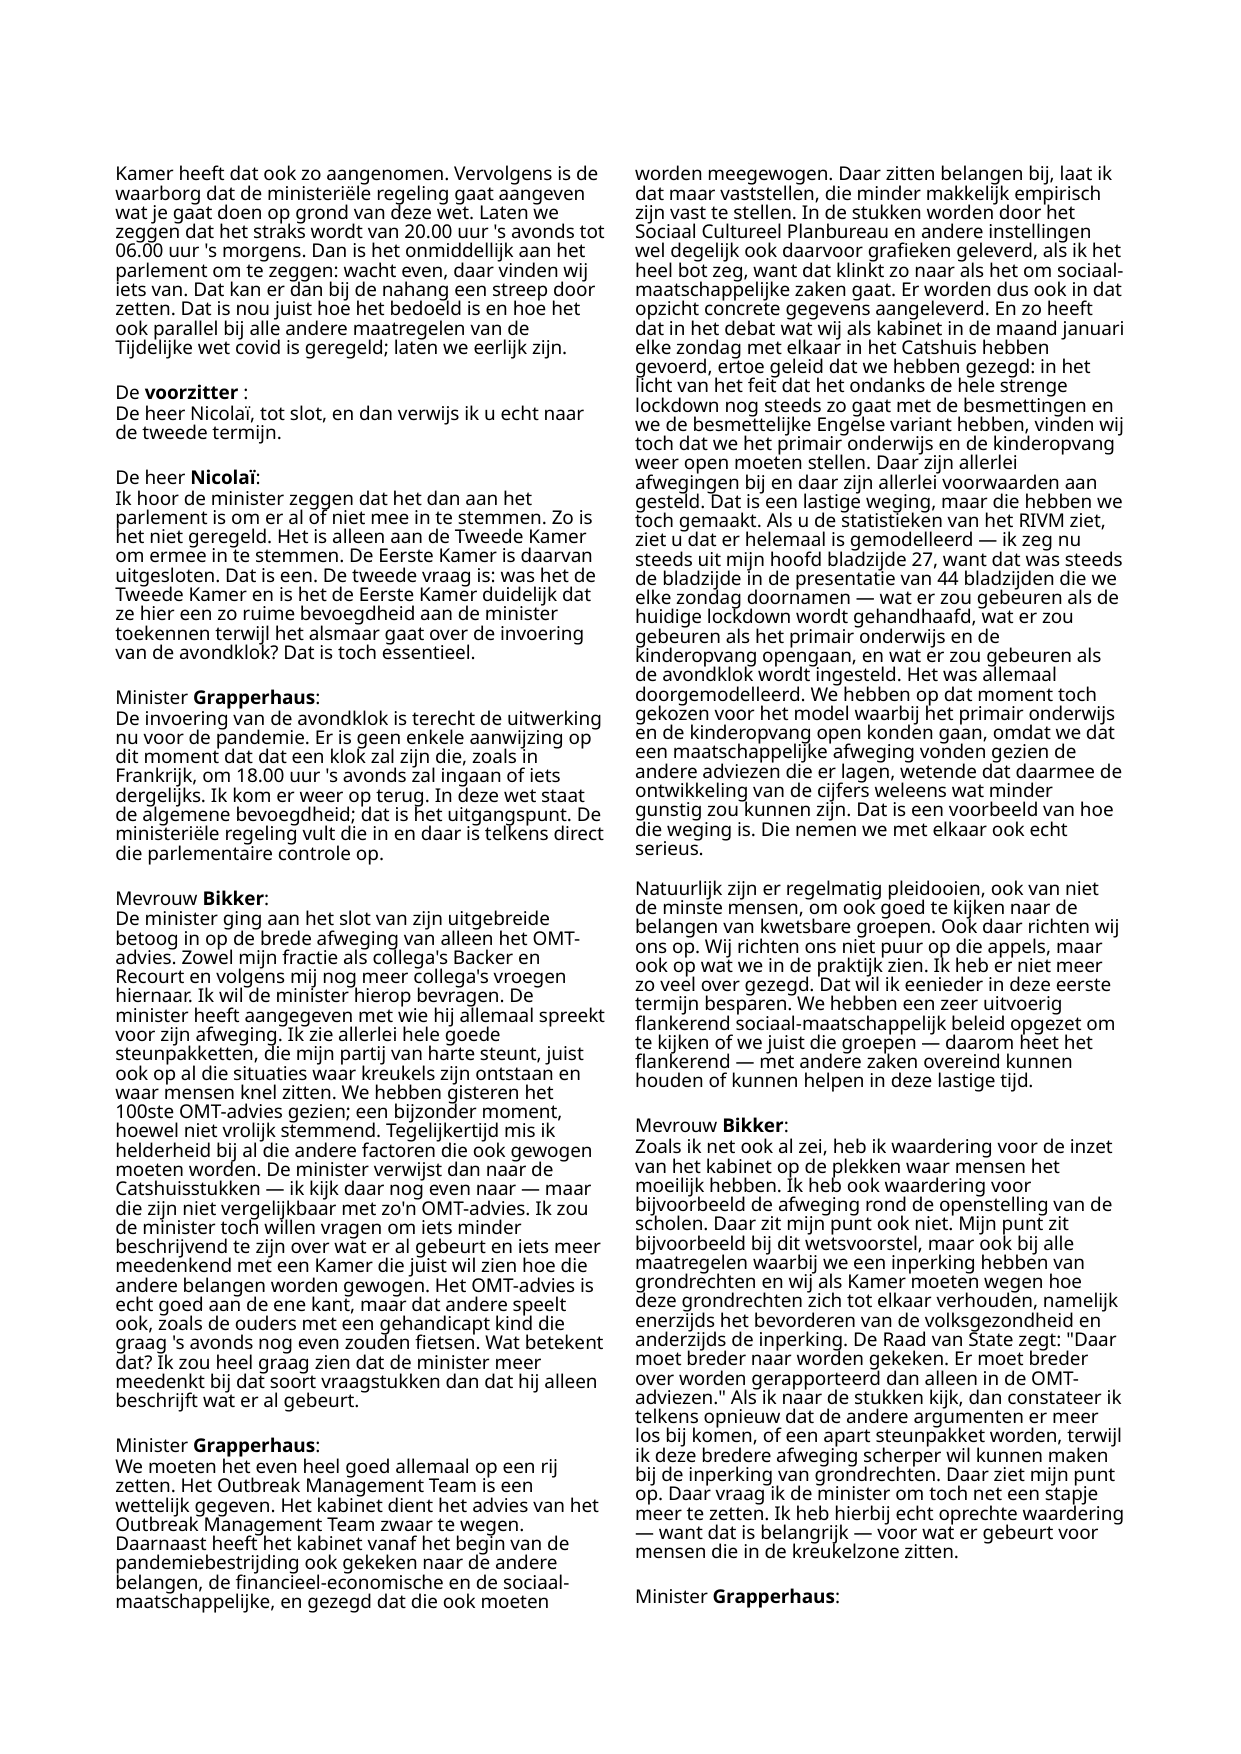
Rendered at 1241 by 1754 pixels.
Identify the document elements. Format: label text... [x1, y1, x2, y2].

text Mevrouw Bikker: [635, 1113, 1125, 1138]
text Mevrouw Bikker: [115, 885, 605, 910]
text De voorzitter : [115, 379, 605, 404]
text Minister Grapperhaus: [115, 1432, 605, 1458]
text De invoering van de avondklok is terecht de uitwerking nu voor de pandemie. Er is geen enkele aanwijzing op dit moment dat dat een klok zal zijn die, zoals in Frankrijk, om 18.00 uur 's avonds zal ingaan of iets dergelijks. Ik kom er weer op terug. In deze wet staat de algemene bevoegdheid; dat is het uitgangspunt. De ministeriële regeling vult die in en daar is telkens direct die parlementaire controle op. [115, 710, 605, 864]
text We moeten het even heel goed allemaal op een rij zetten. Het Outbreak Management Team is een wettelijk gegeven. Het kabinet dient het advies van het Outbreak Management Team zwaar te wegen. Daarnaast heeft het kabinet vanaf het begin van de pandemiebestrijding ook gekeken naar de andere belangen, de financieel-economische en de sociaal-maatschappelijke, en gezegd dat die ook moeten [115, 1458, 605, 1612]
text Minister Grapperhaus: [115, 684, 605, 710]
text De minister ging aan het slot van zijn uitgebreide betoog in op de brede afweging van alleen het OMT-advies. Zowel mijn fractie als collega's Backer en Recourt en volgens mij nog meer collega's vroegen hiernaar. Ik wil de minister hierop bevragen. De minister heeft aangegeven met wie hij allemaal spreekt voor zijn afweging. Ik zie allerlei hele goede steunpakketten, die mijn partij van harte steunt, juist ook op al die situaties waar kreukels zijn ontstaan en waar mensen knel zitten. We hebben gisteren het 100ste OMT-advies gezien; een bijzonder moment, hoewel niet vrolijk stemmend. Tegelijkertijd mis ik helderheid bij al die andere factoren die ook gewogen moeten worden. De minister verwijst dan naar de Catshuisstukken — ik kijk daar nog even naar — maar die zijn niet vergelijkbaar met zo'n OMT-advies. Ik zou de minister toch willen vragen om iets minder beschrijvend te zijn over wat er al gebeurt en iets meer meedenkend met een Kamer die juist wil zien hoe die andere belangen worden gewogen. Het OMT-advies is echt goed aan de ene kant, maar dat andere speelt ook, zoals de ouders met een gehandicapt kind die graag 's avonds nog even zouden fietsen. Wat betekent dat? Ik zou heel graag zien dat de minister meer meedenkt bij dat soort vraagstukken dan dat hij alleen beschrijft wat er al gebeurt. [115, 910, 605, 1411]
text worden meegewogen. Daar zitten belangen bij, laat ik dat maar vaststellen, die minder makkelijk empirisch zijn vast te stellen. In de stukken worden door het Sociaal Cultureel Planbureau en andere instellingen wel degelijk ook daarvoor grafieken geleverd, als ik het heel bot zeg, want dat klinkt zo naar als het om sociaal-maatschappelijke zaken gaat. Er worden dus ook in dat opzicht concrete gegevens aangeleverd. En zo heeft dat in het debat wat wij als kabinet in de maand januari elke zondag met elkaar in het Catshuis hebben gevoerd, ertoe geleid dat we hebben gezegd: in het licht van het feit dat het ondanks de hele strenge lockdown nog steeds zo gaat met de besmettingen en we de besmettelijke Engelse variant hebben, vinden wij toch dat we het primair onderwijs en de kinderopvang weer open moeten stellen. Daar zijn allerlei afwegingen bij en daar zijn allerlei voorwaarden aan gesteld. Dat is een lastige weging, maar die hebben we toch gemaakt. Als u de statistieken van het RIVM ziet, ziet u dat er helemaal is gemodelleerd — ik zeg nu steeds uit mijn hoofd bladzijde 27, want dat was steeds de bladzijde in de presentatie van 44 bladzijden die we elke zondag doornamen — wat er zou gebeuren als de huidige lockdown wordt gehandhaafd, wat er zou gebeuren als het primair onderwijs en de kinderopvang opengaan, en wat er zou gebeuren als de avondklok wordt ingesteld. Het was allemaal doorgemodelleerd. We hebben op dat moment toch gekozen voor het model waarbij het primair onderwijs en de kinderopvang open konden gaan, omdat we dat een maatschappelijke afweging vonden gezien de andere adviezen die er lagen, wetende dat daarmee de ontwikkeling van de cijfers weleens wat minder gunstig zou kunnen zijn. Dat is een voorbeeld van hoe die weging is. Die nemen we met elkaar ook echt serieus. [635, 165, 1125, 859]
text Minister Grapperhaus: [635, 1583, 1125, 1609]
text De heer Nicolaï: [115, 464, 605, 490]
text Zoals ik net ook al zei, heb ik waardering voor de inzet van het kabinet op de plekken waar mensen het moeilijk hebben. Ik heb ook waardering voor bijvoorbeeld de afweging rond de openstelling van de scholen. Daar zit mijn punt ook niet. Mijn punt zit bijvoorbeeld bij dit wetsvoorstel, maar ook bij alle maatregelen waarbij we een inperking hebben van grondrechten en wij als Kamer moeten wegen hoe deze grondrechten zich tot elkaar verhouden, namelijk enerzijds het bevorderen van de volksgezondheid en anderzijds de inperking. De Raad van State zegt: "Daar moet breder naar worden gekeken. Er moet breder over worden gerapporteerd dan alleen in de OMT-adviezen." Als ik naar de stukken kijk, dan constateer ik telkens opnieuw dat de andere argumenten er meer los bij komen, of een apart steunpakket worden, terwijl ik deze bredere afweging scherper wil kunnen maken bij de inperking van grondrechten. Daar ziet mijn punt op. Daar vraag ik de minister om toch net een stapje meer te zetten. Ik heb hierbij echt oprechte waardering — want dat is belangrijk — voor wat er gebeurt voor mensen die in de kreukelzone zitten. [635, 1138, 1125, 1562]
text De heer Nicolaï, tot slot, en dan verwijs ik u echt naar de tweede termijn. [115, 404, 605, 443]
text Ik hoor de minister zeggen dat het dan aan het parlement is om er al of niet mee in te stemmen. Zo is het niet geregeld. Het is alleen aan de Tweede Kamer om ermee in te stemmen. De Eerste Kamer is daarvan uitgesloten. Dat is een. De tweede vraag is: was het de Tweede Kamer en is het de Eerste Kamer duidelijk dat ze hier een zo ruime bevoegdheid aan de minister toekennen terwijl het alsmaar gaat over de invoering van de avondklok? Dat is toch essentieel. [115, 490, 605, 663]
text Natuurlijk zijn er regelmatig pleidooien, ook van niet de minste mensen, om ook goed te kijken naar de belangen van kwetsbare groepen. Ook daar richten wij ons op. Wij richten ons niet puur op die appels, maar ook op wat we in de praktijk zien. Ik heb er niet meer zo veel over gezegd. Dat wil ik eenieder in deze eerste termijn besparen. We hebben een zeer uitvoerig flankerend sociaal-maatschappelijk beleid opgezet om te kijken of we juist die groepen — daarom heet het flankerend — met andere zaken overeind kunnen houden of kunnen helpen in deze lastige tijd. [635, 880, 1125, 1092]
text Kamer heeft dat ook zo aangenomen. Vervolgens is de waarborg dat de ministeriële regeling gaat aangeven wat je gaat doen op grond van deze wet. Laten we zeggen dat het straks wordt van 20.00 uur 's avonds tot 06.00 uur 's morgens. Dan is het onmiddellijk aan het parlement om te zeggen: wacht even, daar vinden wij iets van. Dat kan er dan bij de nahang een streep door zetten. Dat is nou juist hoe het bedoeld is en hoe het ook parallel bij alle andere maatregelen van de Tijdelijke wet covid is geregeld; laten we eerlijk zijn. [115, 165, 605, 358]
